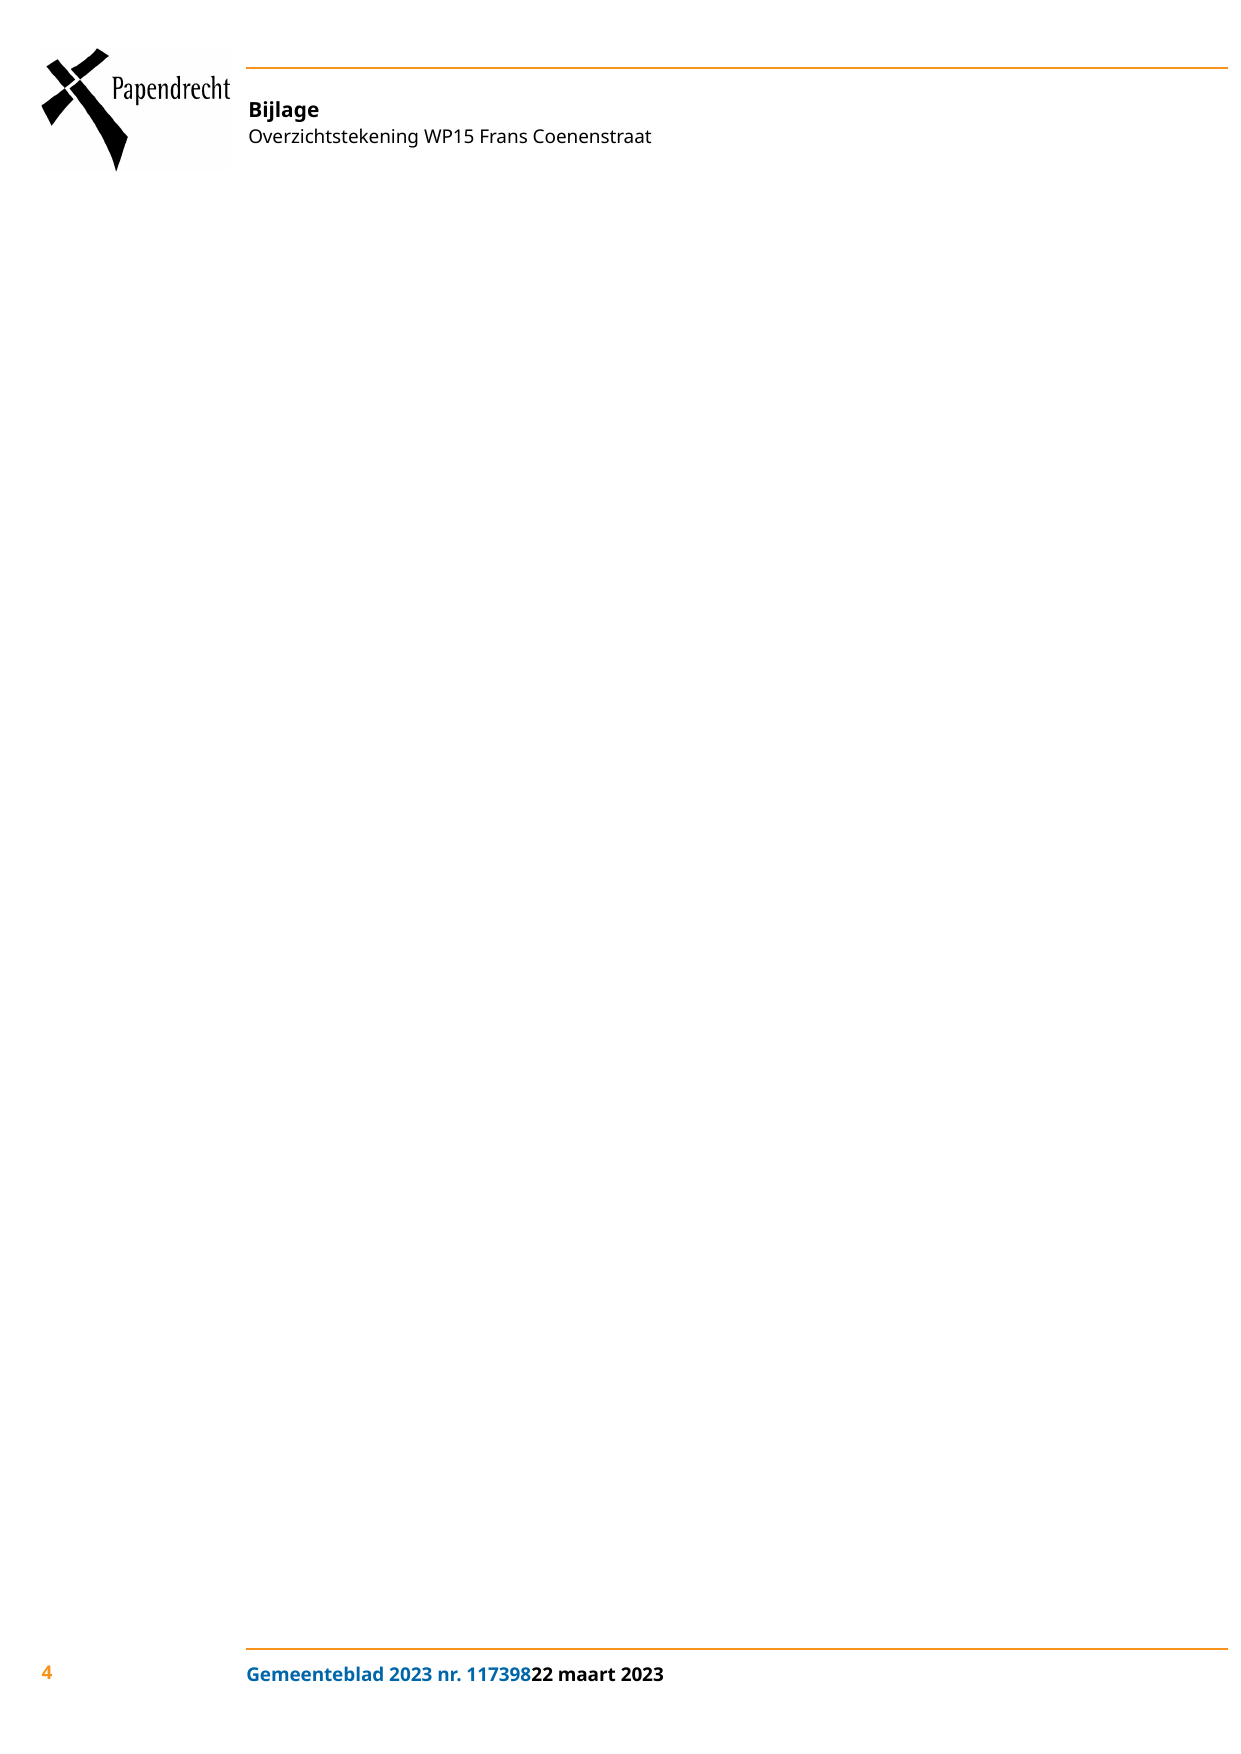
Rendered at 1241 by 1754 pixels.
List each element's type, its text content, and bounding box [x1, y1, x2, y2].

picture [41, 47, 231, 172]
text Overzichtstekening WP15 Frans Coenenstraat [248, 123, 1152, 149]
text Bijlage [248, 95, 1152, 123]
